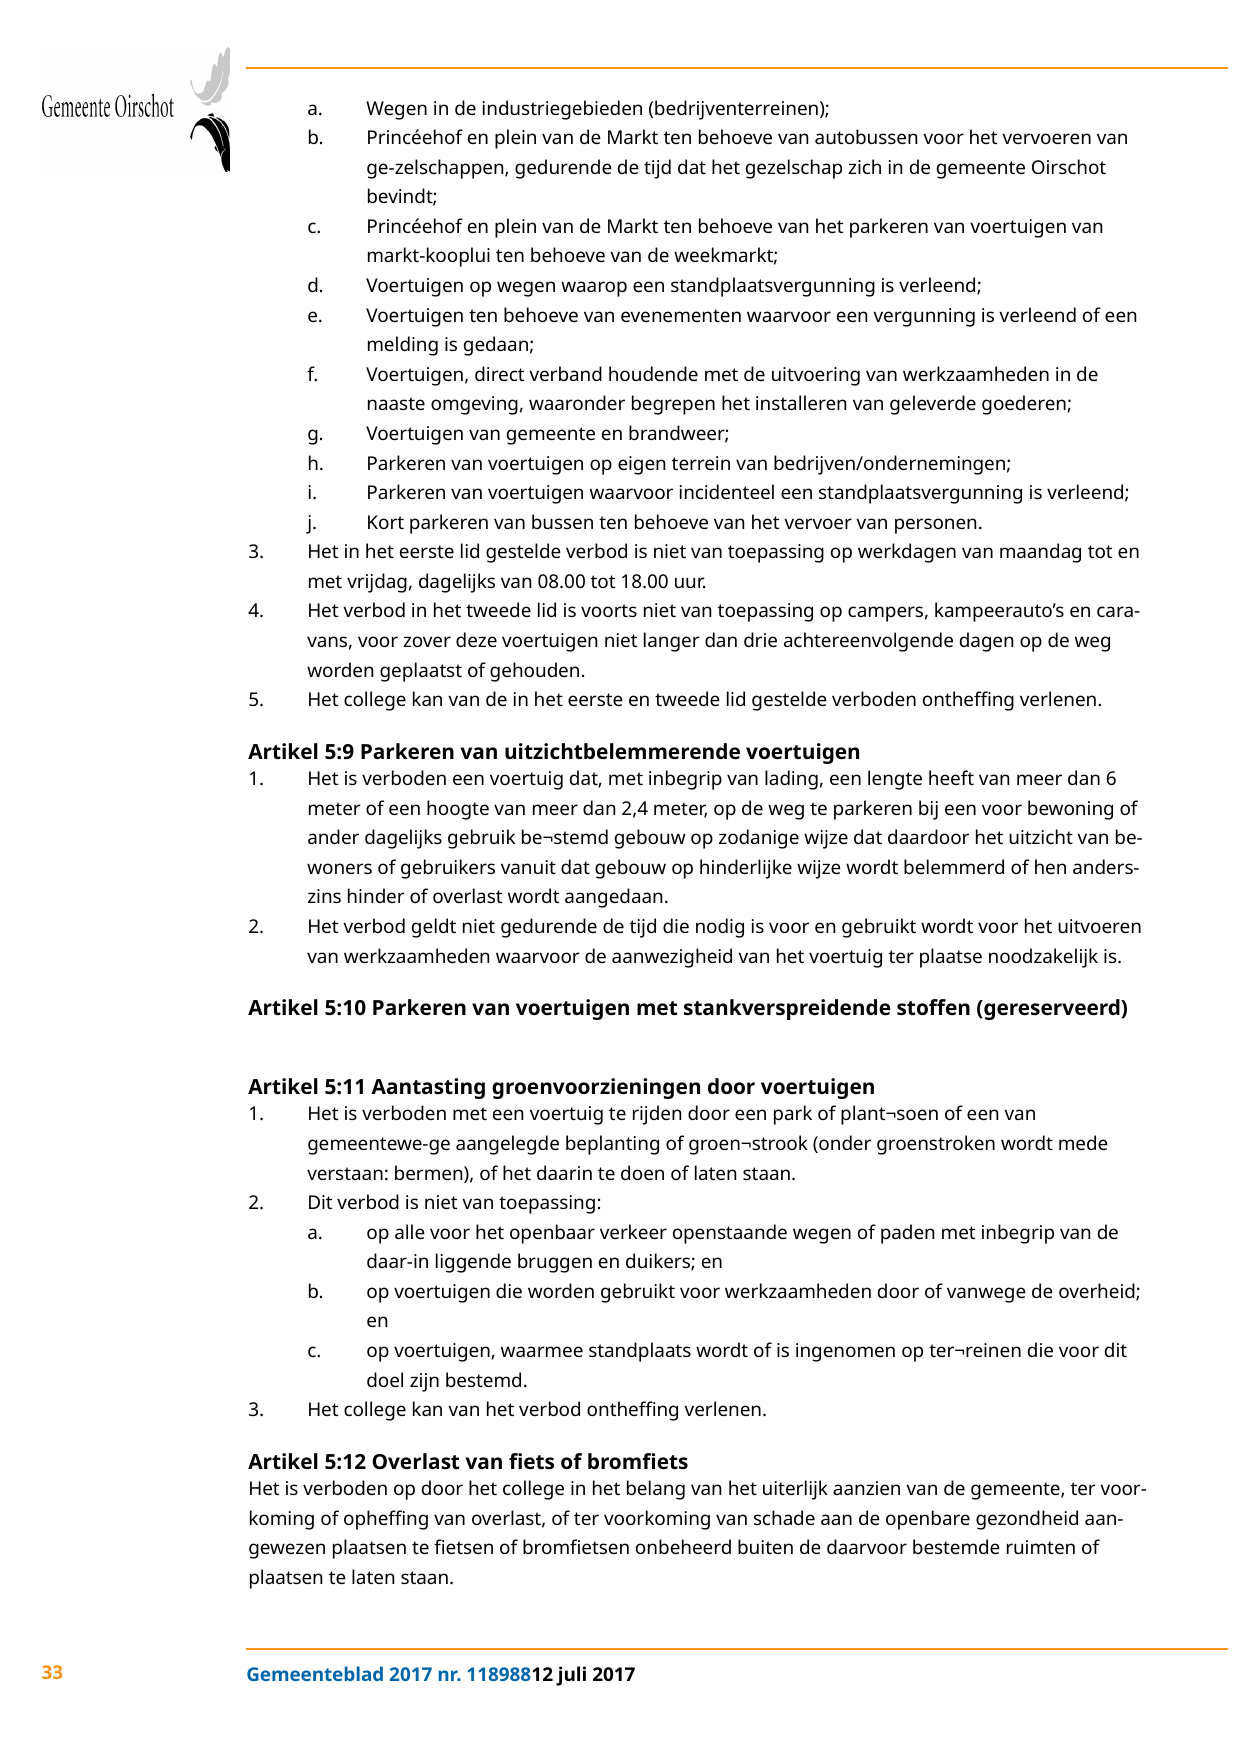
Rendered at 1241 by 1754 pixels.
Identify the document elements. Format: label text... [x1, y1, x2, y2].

list Het in het eerste lid gestelde verbod is niet van toepassing op werkdagen van maandag tot en met vrijdag, dagelijks van 08.00 tot 18.00 uur. [248, 538, 1152, 594]
list Voertuigen van gemeente en brandweer; [307, 420, 1152, 446]
list Parkeren van voertuigen waarvoor incidenteel een standplaatsvergunning is verleend; [307, 479, 1152, 505]
list op voertuigen, waarmee standplaats wordt of is ingenomen op ter¬reinen die voor dit doel zijn bestemd. [307, 1337, 1152, 1392]
list op alle voor het openbaar verkeer openstaande wegen of paden met inbegrip van de daar-in liggende bruggen en duikers; en [307, 1219, 1152, 1274]
list Voertuigen, direct verband houdende met de uitvoering van werkzaamheden in de naaste omgeving, waaronder begrepen het installeren van geleverde goederen; [307, 361, 1152, 416]
list Het verbod geldt niet gedurende de tijd die nodig is voor en gebruikt wordt voor het uitvoeren van werkzaamheden waarvoor de aanwezigheid van het voertuig ter plaatse noodzakelijk is. [248, 913, 1152, 968]
list Het college kan van het verbod ontheffing verlenen. [248, 1396, 1152, 1422]
text Het is verboden op door het college in het belang van het uiterlijk aanzien van de gemeente, ter voor-koming of opheffing van overlast, of ter voorkoming van schade aan de openbare gezondheid aan-gewezen plaatsen te fietsen of bromfietsen onbeheerd buiten de daarvoor bestemde ruimten of plaatsen te laten staan. [248, 1475, 1152, 1590]
text Artikel 5:11 Aantasting groenvoorzieningen door voertuigen [248, 1072, 1152, 1101]
list Princéehof en plein van de Markt ten behoeve van autobussen voor het vervoeren van ge-zelschappen, gedurende de tijd dat het gezelschap zich in de gemeente Oirschot bevindt; [307, 124, 1152, 209]
list Princéehof en plein van de Markt ten behoeve van het parkeren van voertuigen van markt-kooplui ten behoeve van de weekmarkt; [307, 213, 1152, 268]
text Artikel 5:9 Parkeren van uitzichtbelemmerende voertuigen [248, 737, 1152, 765]
list Het college kan van de in het eerste en tweede lid gestelde verboden ontheffing verlenen. [248, 686, 1152, 712]
list op voertuigen die worden gebruikt voor werkzaamheden door of vanwege de overheid; en [307, 1278, 1152, 1333]
text Artikel 5:12 Overlast van fiets of bromfiets [248, 1447, 1152, 1475]
list Het is verboden met een voertuig te rijden door een park of plant¬soen of een van gemeentewe-ge aangelegde beplanting of groen¬strook (onder groenstroken wordt mede verstaan: bermen), of het daarin te doen of laten staan. [248, 1101, 1152, 1185]
list Kort parkeren van bussen ten behoeve van het vervoer van personen. [307, 509, 1152, 535]
list Wegen in de industriegebieden (bedrijventerreinen); [307, 95, 1152, 121]
text Artikel 5:10 Parkeren van voertuigen met stankverspreidende stoffen (gereserveerd) [248, 993, 1152, 1022]
picture [41, 47, 231, 172]
list Voertuigen ten behoeve van evenementen waarvoor een vergunning is verleend of een melding is gedaan; [307, 302, 1152, 357]
list Het is verboden een voertuig dat, met inbegrip van lading, een lengte heeft van meer dan 6 meter of een hoogte van meer dan 2,4 meter, op de weg te parkeren bij een voor bewoning of ander dagelijks gebruik be¬stemd gebouw op zodanige wijze dat daardoor het uitzicht van be-woners of gebruikers vanuit dat gebouw op hinderlijke wijze wordt belemmerd of hen anders-zins hinder of overlast wordt aangedaan. [248, 765, 1152, 909]
list Voertuigen op wegen waarop een standplaatsvergunning is verleend; [307, 272, 1152, 298]
list Parkeren van voertuigen op eigen terrein van bedrijven/ondernemingen; [307, 450, 1152, 476]
list Dit verbod is niet van toepassing: [248, 1189, 1152, 1215]
list Het verbod in het tweede lid is voorts niet van toepassing op campers, kampeerauto’s en cara-vans, voor zover deze voertuigen niet langer dan drie achtereenvolgende dagen op de weg worden geplaatst of gehouden. [248, 598, 1152, 683]
